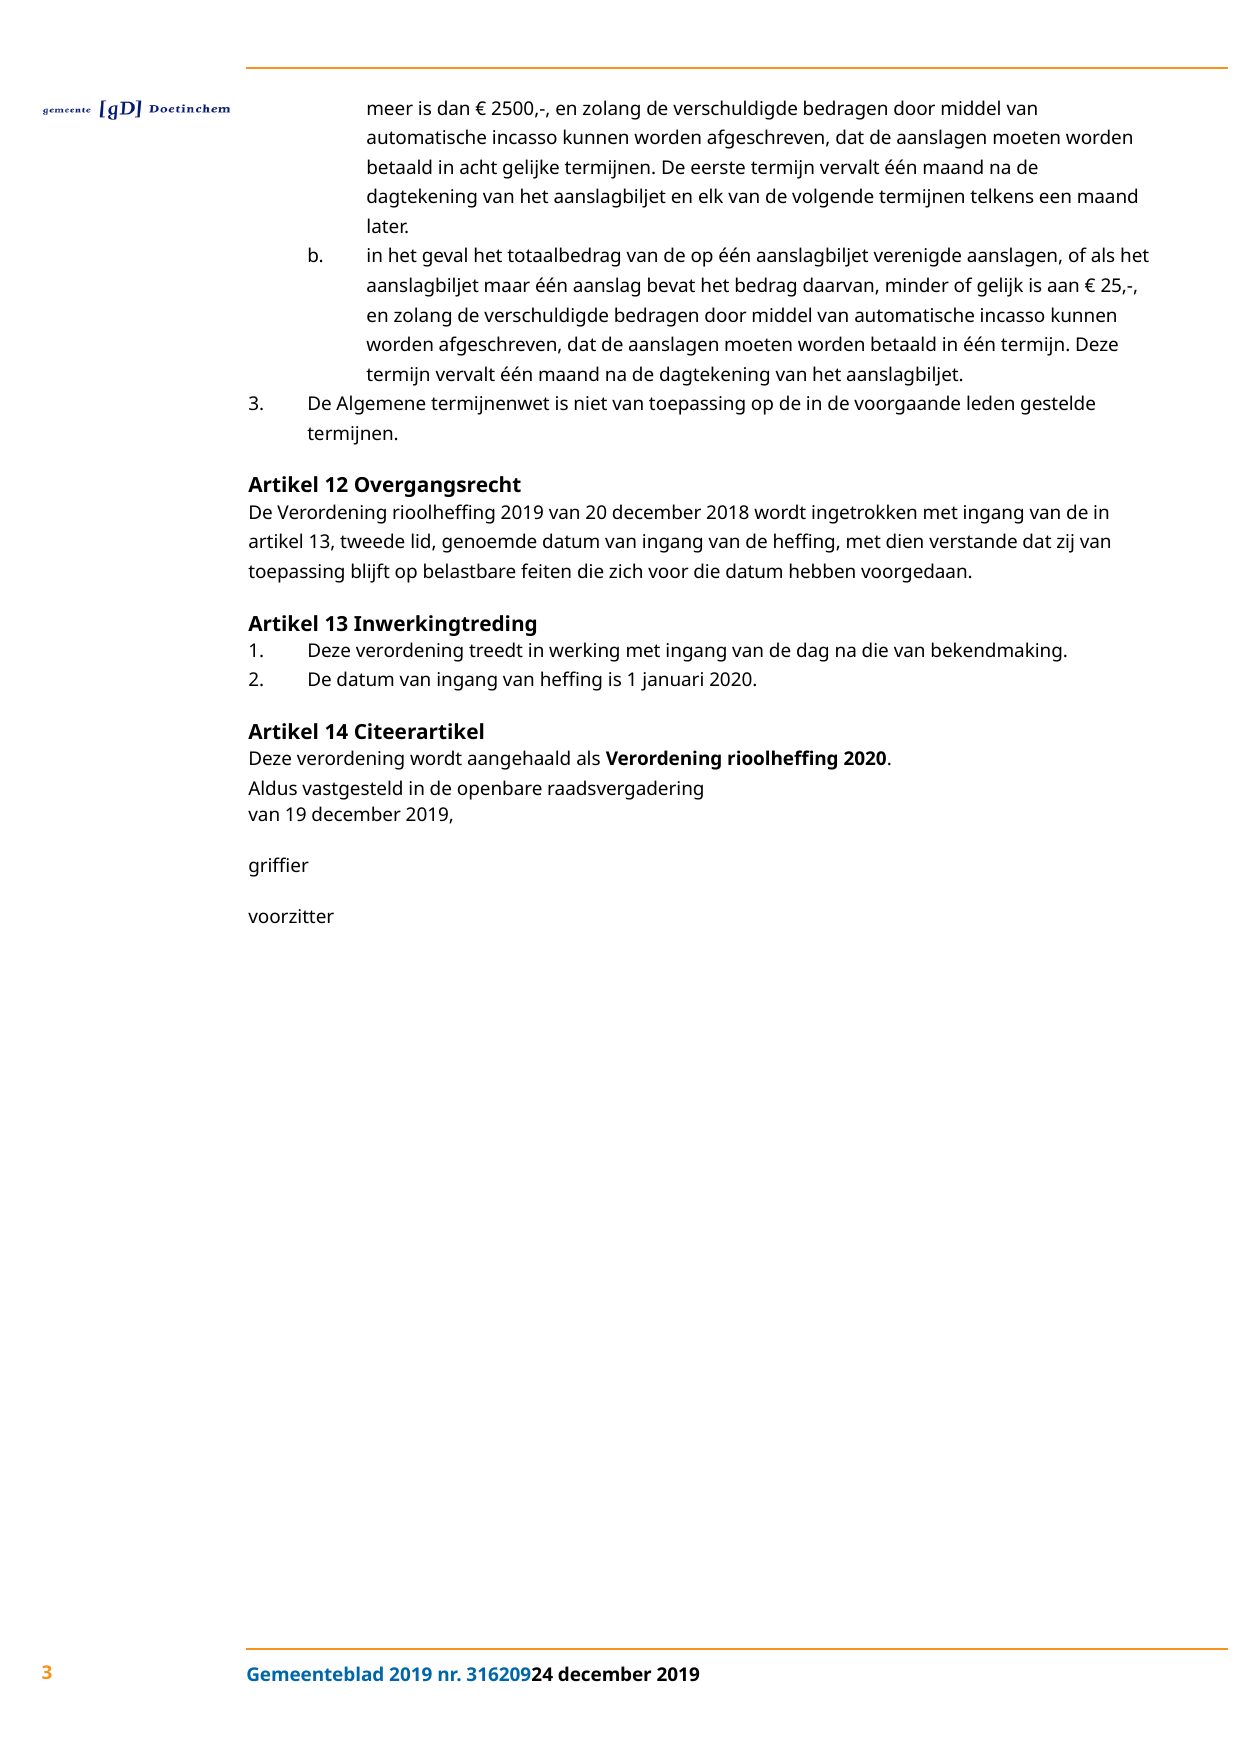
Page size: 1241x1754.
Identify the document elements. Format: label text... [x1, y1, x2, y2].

list De datum van ingang van heffing is 1 januari 2020. [248, 667, 1152, 692]
list in het geval het totaalbedrag van de op één aanslagbiljet verenigde aanslagen, of als het aanslagbiljet maar één aanslag bevat het bedrag daarvan, minder of gelijk is aan € 25,-, en zolang de verschuldigde bedragen door middel van automatische incasso kunnen worden afgeschreven, dat de aanslagen moeten worden betaald in één termijn. Deze termijn vervalt één maand na de dagtekening van het aanslagbiljet. [307, 243, 1152, 387]
list Deze verordening treedt in werking met ingang van de dag na die van bekendmaking. [248, 637, 1152, 663]
text voorzitter [248, 904, 1152, 929]
text Artikel 13 Inwerkingtreding [248, 609, 1152, 637]
text Artikel 12 Overgangsrecht [248, 471, 1152, 499]
picture [41, 47, 231, 172]
list De Algemene termijnenwet is niet van toepassing op de in de voorgaande leden gestelde termijnen. [248, 391, 1152, 446]
text Aldus vastgesteld in de openbare raadsvergadering [248, 775, 1152, 801]
text griffier [248, 852, 1152, 878]
text De Verordening rioolheffing 2019 van 20 december 2018 wordt ingetrokken met ingang van de in artikel 13, tweede lid, genoemde datum van ingang van de heffing, met dien verstande dat zij van toepassing blijft op belastbare feiten die zich voor die datum hebben voorgedaan. [248, 499, 1152, 584]
text Artikel 14 Citeerartikel [248, 717, 1152, 746]
list meer is dan € 2500,-, en zolang de verschuldigde bedragen door middel van automatische incasso kunnen worden afgeschreven, dat de aanslagen moeten worden betaald in acht gelijke termijnen. De eerste termijn vervalt één maand na de dagtekening van het aanslagbiljet en elk van de volgende termijnen telkens een maand later. [307, 95, 1152, 239]
text Deze verordening wordt aangehaald als Verordening rioolheffing 2020. [248, 746, 1152, 771]
text van 19 december 2019, [248, 801, 1152, 827]
